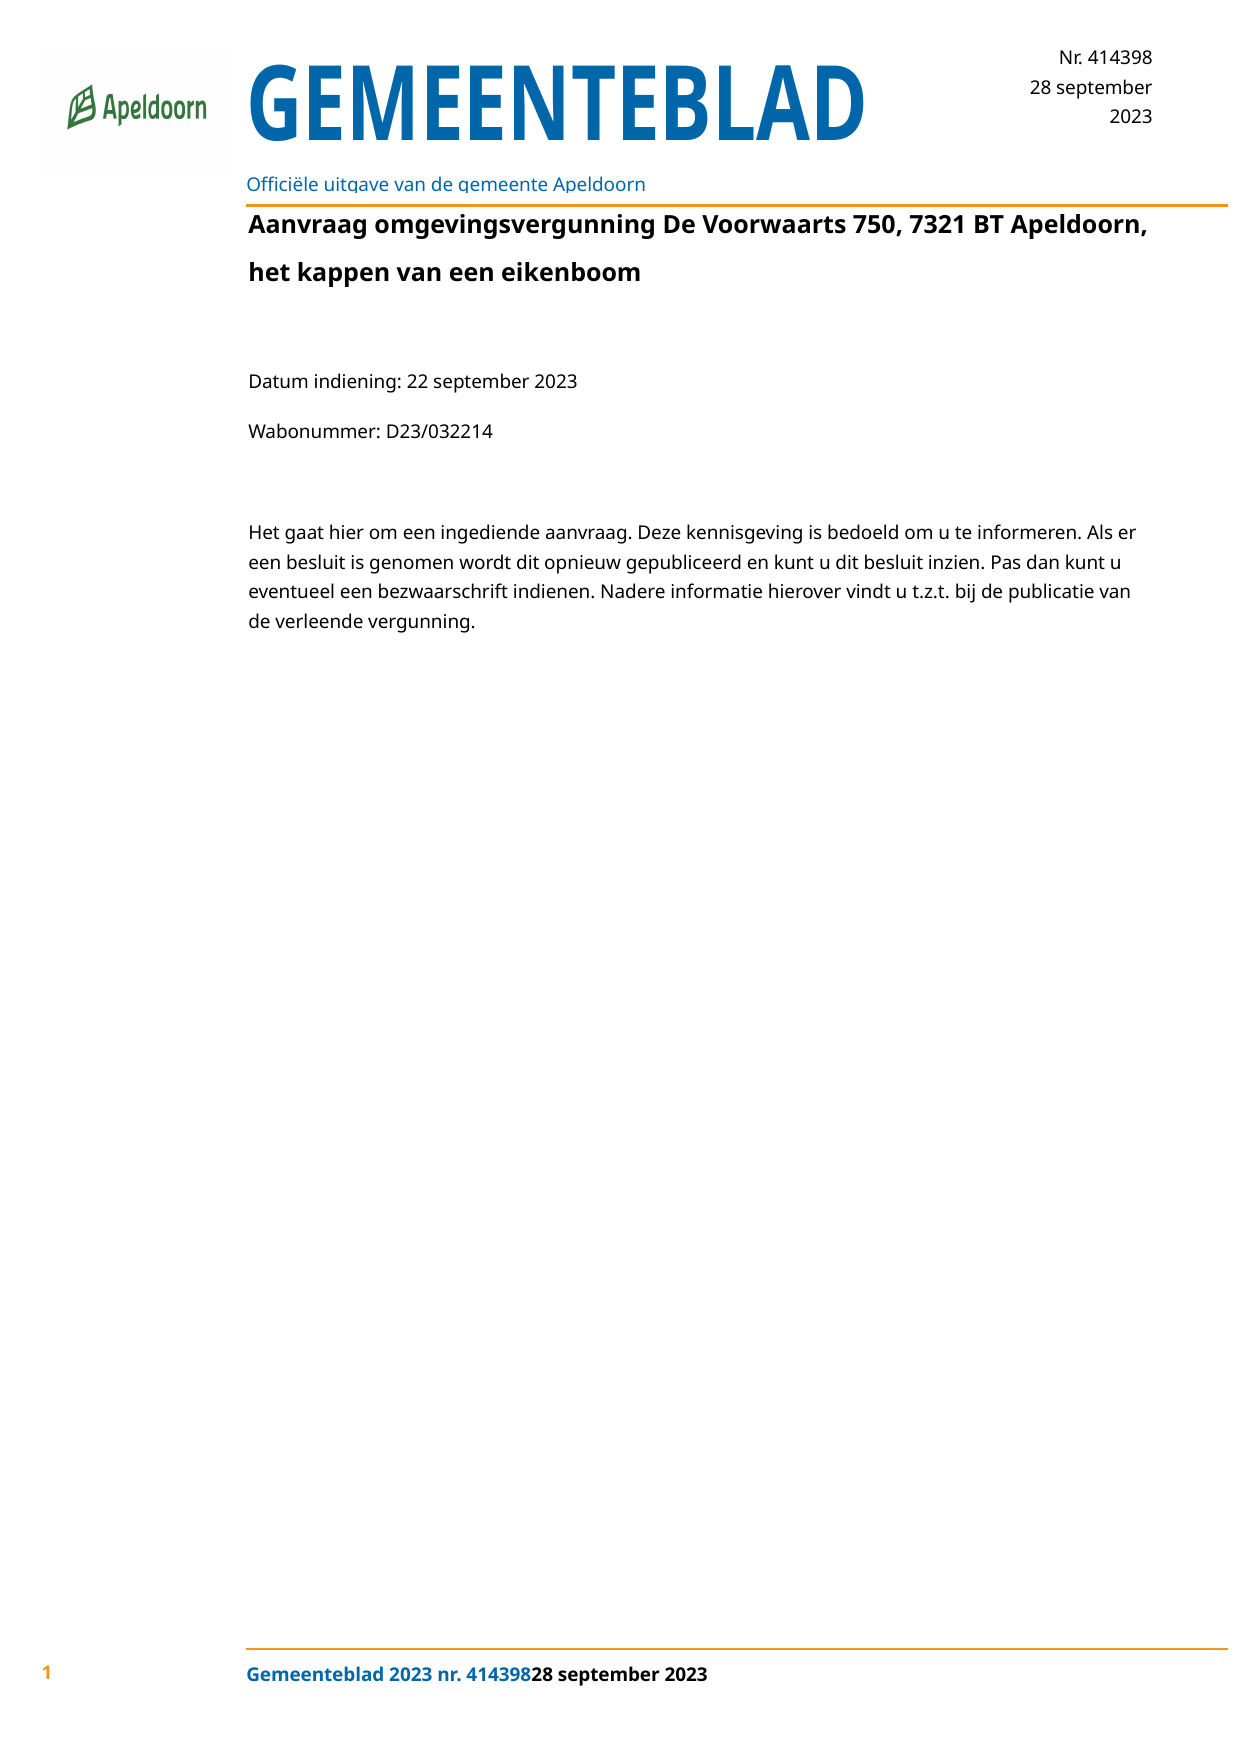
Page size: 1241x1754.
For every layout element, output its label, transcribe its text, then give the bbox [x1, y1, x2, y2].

picture [41, 47, 231, 172]
text Datum indiening: 22 september 2023 [248, 368, 1152, 394]
text Wabonummer: D23/032214 [248, 419, 1152, 444]
text Het gaat hier om een ingediende aanvraag. Deze kennisgeving is bedoeld om u te informeren. Als er een besluit is genomen wordt dit opnieuw gepubliceerd en kunt u dit besluit inzien. Pas dan kunt u eventueel een bezwaarschrift indienen. Nadere informatie hierover vindt u t.z.t. bij de publicatie van de verleende vergunning. [248, 519, 1152, 634]
text Aanvraag omgevingsvergunning De Voorwaarts 750, 7321 BT Apeldoorn, het kappen van een eikenboom [248, 207, 1152, 288]
